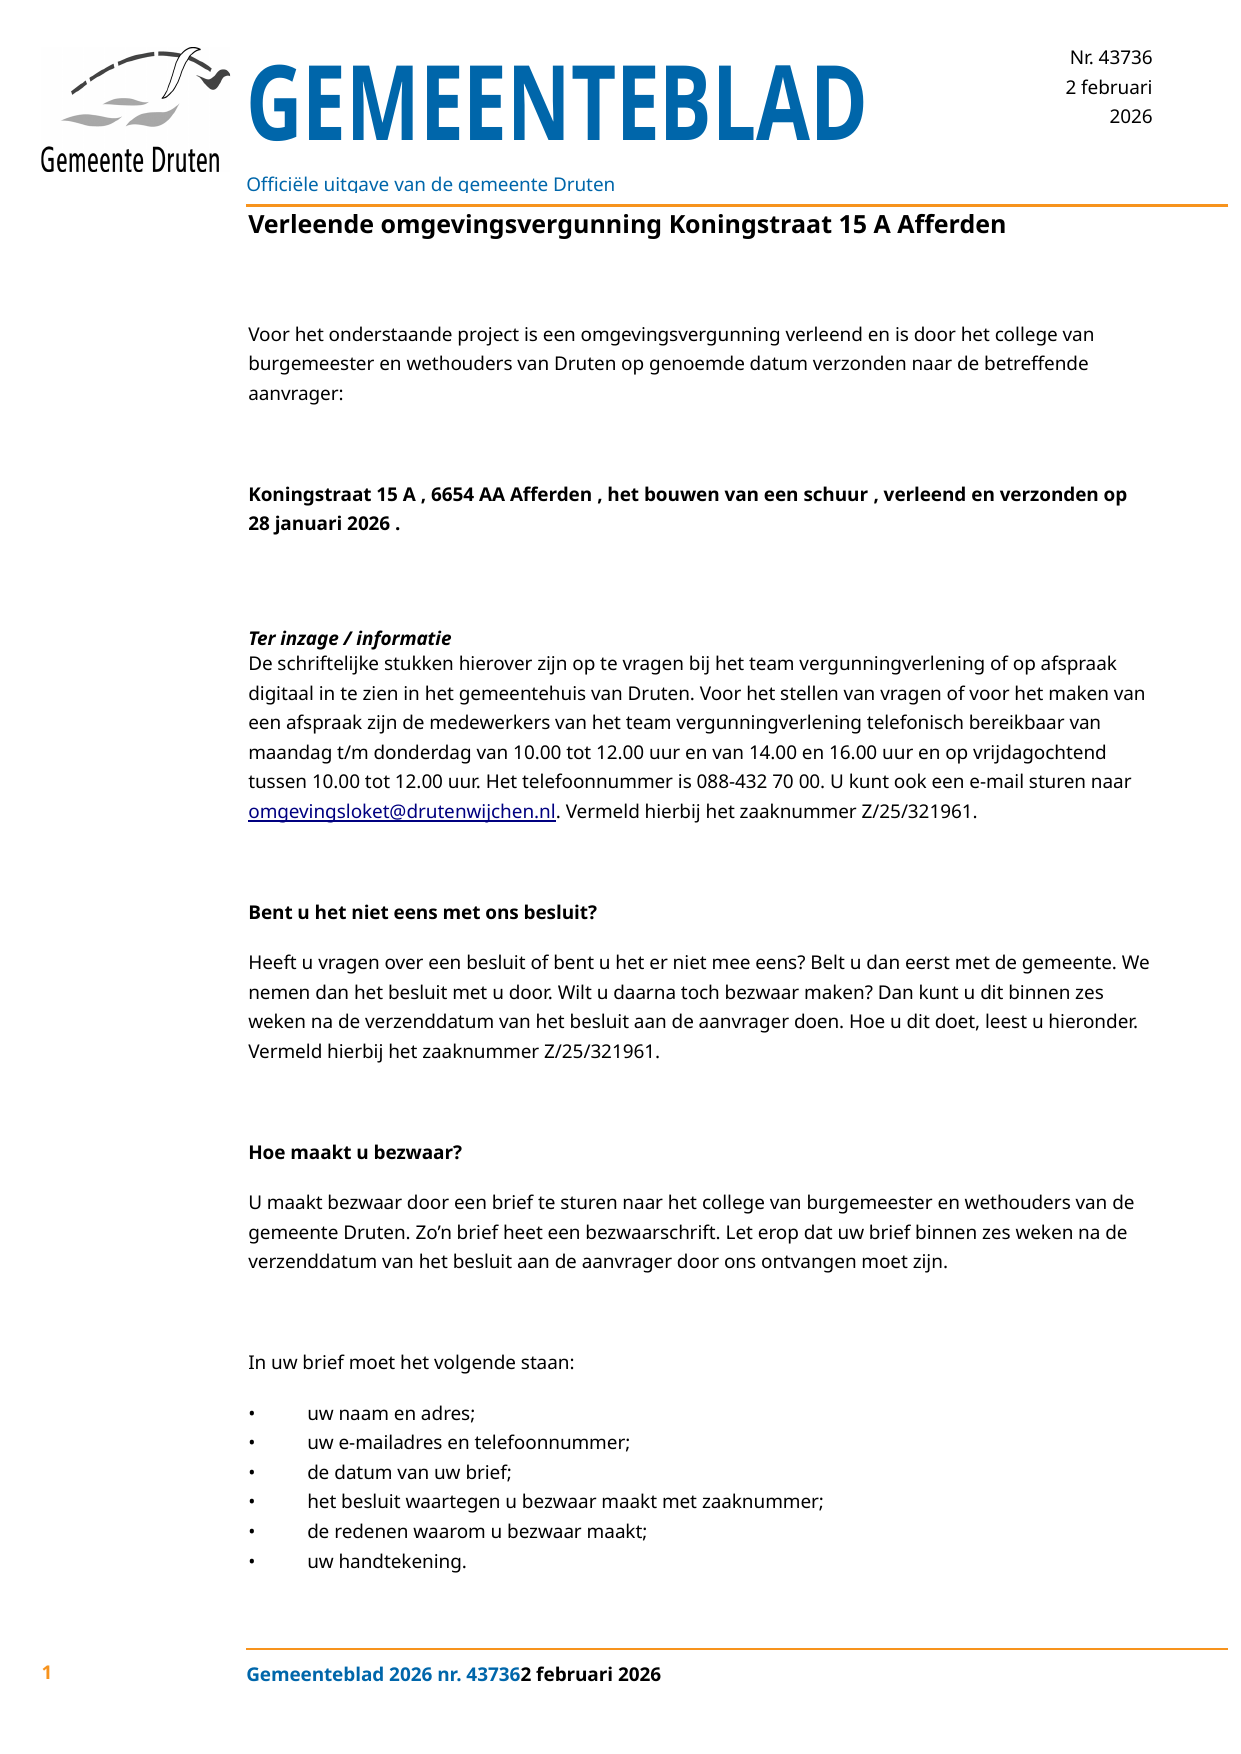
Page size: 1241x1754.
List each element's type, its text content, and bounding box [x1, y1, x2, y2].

text In uw brief moet het volgende staan: [248, 1349, 1152, 1375]
text Heeft u vragen over een besluit of bent u het er niet mee eens? Belt u dan eerst met de gemeente. We nemen dan het besluit met u door. Wilt u daarna toch bezwaar maken? Dan kunt u dit binnen zes weken na de verzenddatum van het besluit aan de aanvrager doen. Hoe u dit doet, leest u hieronder. Vermeld hierbij het zaaknummer Z/25/321961. [248, 949, 1152, 1064]
text Hoe maakt u bezwaar? [248, 1139, 1152, 1165]
text De schriftelijke stukken hierover zijn op te vragen bij het team vergunningverlening of op afspraak digitaal in te zien in het gemeentehuis van Druten. Voor het stellen van vragen of voor het maken van een afspraak zijn de medewerkers van het team vergunningverlening telefonisch bereikbaar van maandag t/m donderdag van 10.00 tot 12.00 uur en van 14.00 en 16.00 uur en op vrijdagochtend tussen 10.00 tot 12.00 uur. Het telefoonnummer is 088-432 70 00. U kunt ook een e-mail sturen naar omgevingsloket@drutenwijchen.nl. Vermeld hierbij het zaaknummer Z/25/321961. [248, 650, 1152, 824]
list het besluit waartegen u bezwaar maakt met zaaknummer; [248, 1489, 1152, 1514]
text Verleende omgevingsvergunning Koningstraat 15 A Afferden [248, 207, 1152, 241]
text Voor het onderstaande project is een omgevingsvergunning verleend en is door het college van burgemeester en wethouders van Druten op genoemde datum verzonden naar de betreffende aanvrager: [248, 321, 1152, 406]
text Koningstraat 15 A , 6654 AA Afferden , het bouwen van een schuur , verleend en verzonden op 28 januari 2026 . [248, 481, 1152, 536]
text Bent u het niet eens met ons besluit? [248, 899, 1152, 925]
list uw e-mailadres en telefoonnummer; [248, 1429, 1152, 1455]
list uw handtekening. [248, 1548, 1152, 1574]
list de datum van uw brief; [248, 1459, 1152, 1485]
text U maakt bezwaar door een brief te sturen naar het college van burgemeester en wethouders van de gemeente Druten. Zo’n brief heet een bezwaarschrift. Let erop dat uw brief binnen zes weken na de verzenddatum van het besluit aan de aanvrager door ons ontvangen moet zijn. [248, 1189, 1152, 1274]
list uw naam en adres; [248, 1400, 1152, 1426]
picture [41, 47, 231, 172]
list de redenen waarom u bezwaar maakt; [248, 1518, 1152, 1544]
text Ter inzage / informatie [248, 625, 1152, 650]
